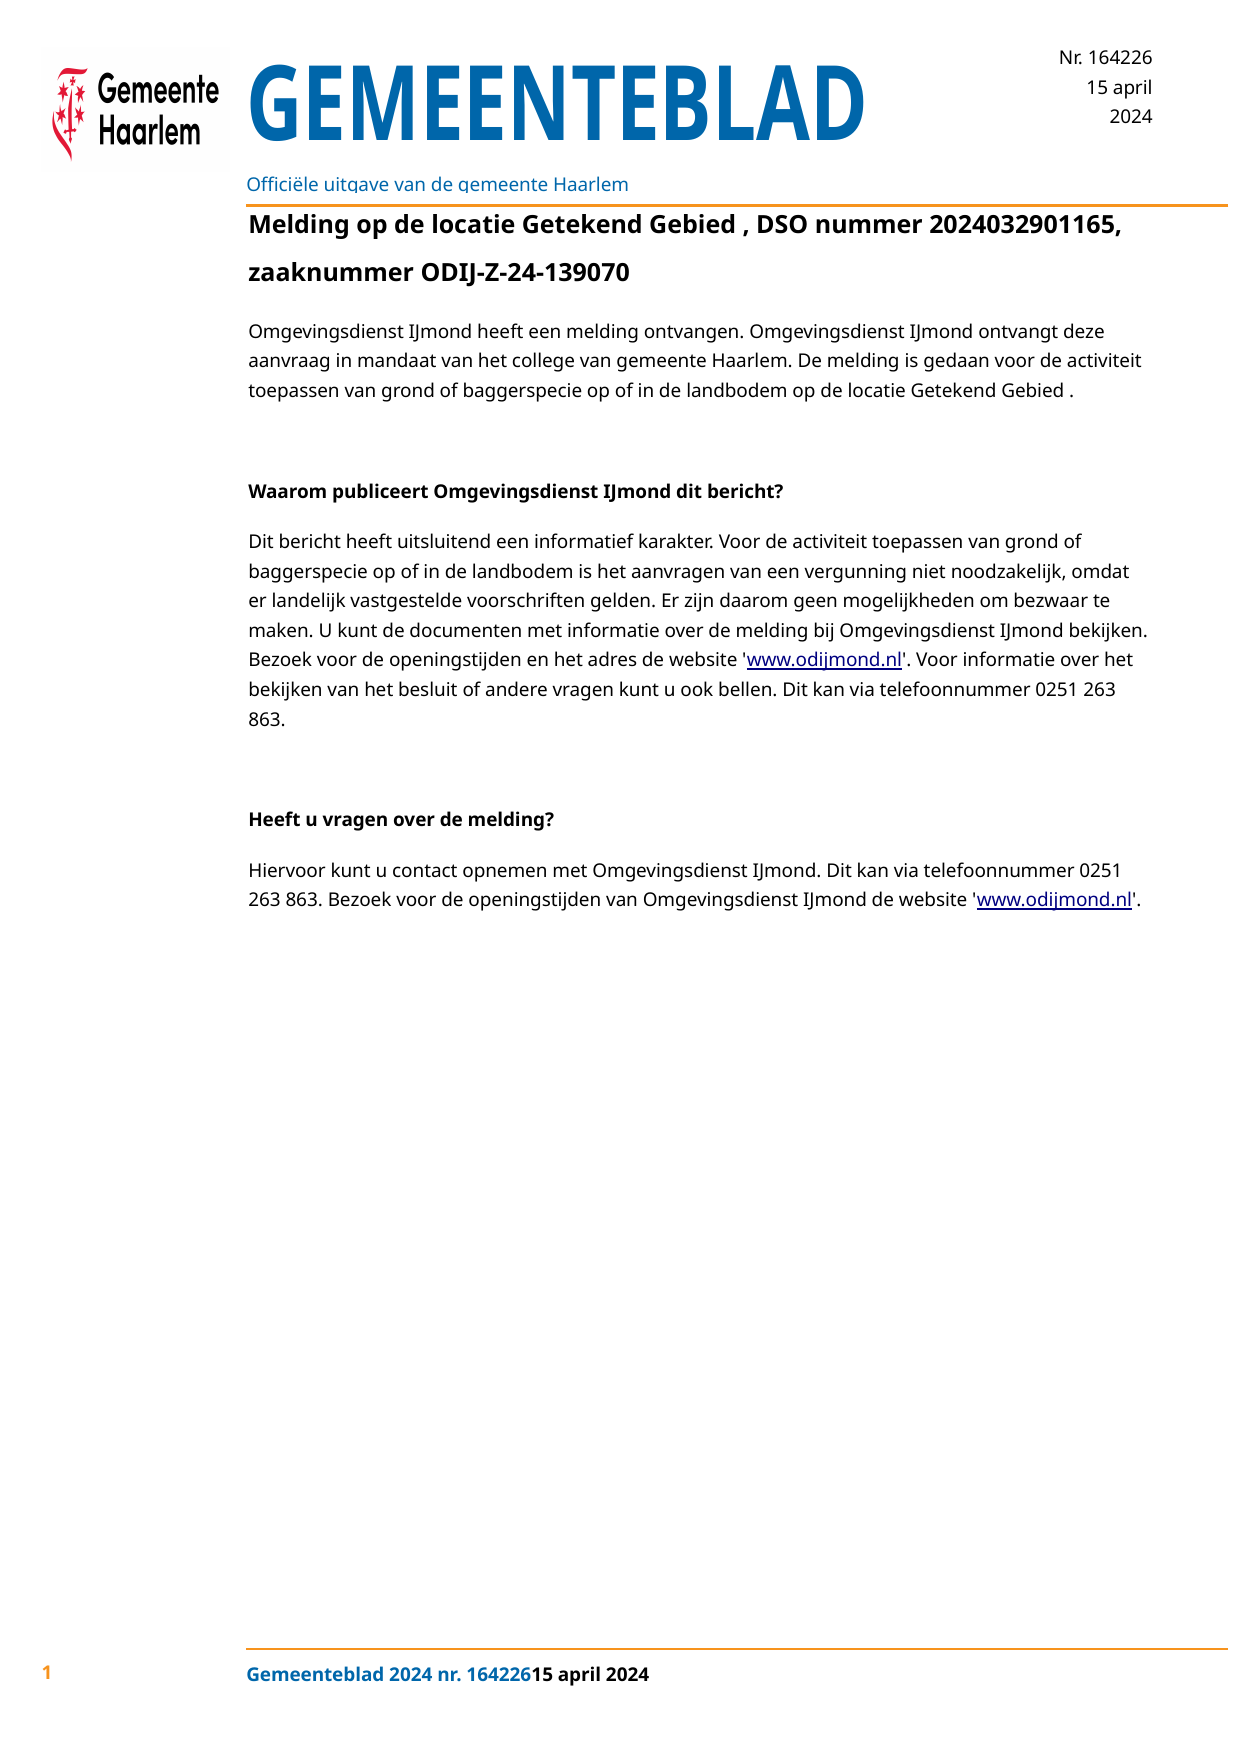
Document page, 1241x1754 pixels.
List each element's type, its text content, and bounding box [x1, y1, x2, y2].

text Hiervoor kunt u contact opnemen met Omgevingsdienst IJmond. Dit kan via telefoonnummer 0251 263 863. Bezoek voor de openingstijden van Omgevingsdienst IJmond de website 'www.odijmond.nl'. [248, 857, 1152, 912]
picture [41, 47, 231, 172]
text Melding op de locatie Getekend Gebied , DSO nummer 2024032901165, zaaknummer ODIJ-Z-24-139070 [248, 207, 1152, 288]
text Heeft u vragen over de melding? [248, 807, 1152, 832]
text Omgevingsdienst IJmond heeft een melding ontvangen. Omgevingsdienst IJmond ontvangt deze aanvraag in mandaat van het college van gemeente Haarlem. De melding is gedaan voor de activiteit toepassen van grond of baggerspecie op of in de landbodem op de locatie Getekend Gebied . [248, 318, 1152, 403]
text Dit bericht heeft uitsluitend een informatief karakter. Voor de activiteit toepassen van grond of baggerspecie op of in de landbodem is het aanvragen van een vergunning niet noodzakelijk, omdat er landelijk vastgestelde voorschriften gelden. Er zijn daarom geen mogelijkheden om bezwaar te maken. U kunt de documenten met informatie over de melding bij Omgevingsdienst IJmond bekijken. Bezoek voor de openingstijden en het adres de website 'www.odijmond.nl'. Voor informatie over het bekijken van het besluit of andere vragen kunt u ook bellen. Dit kan via telefoonnummer 0251 263 863. [248, 528, 1152, 732]
text Waarom publiceert Omgevingsdienst IJmond dit bericht? [248, 478, 1152, 504]
